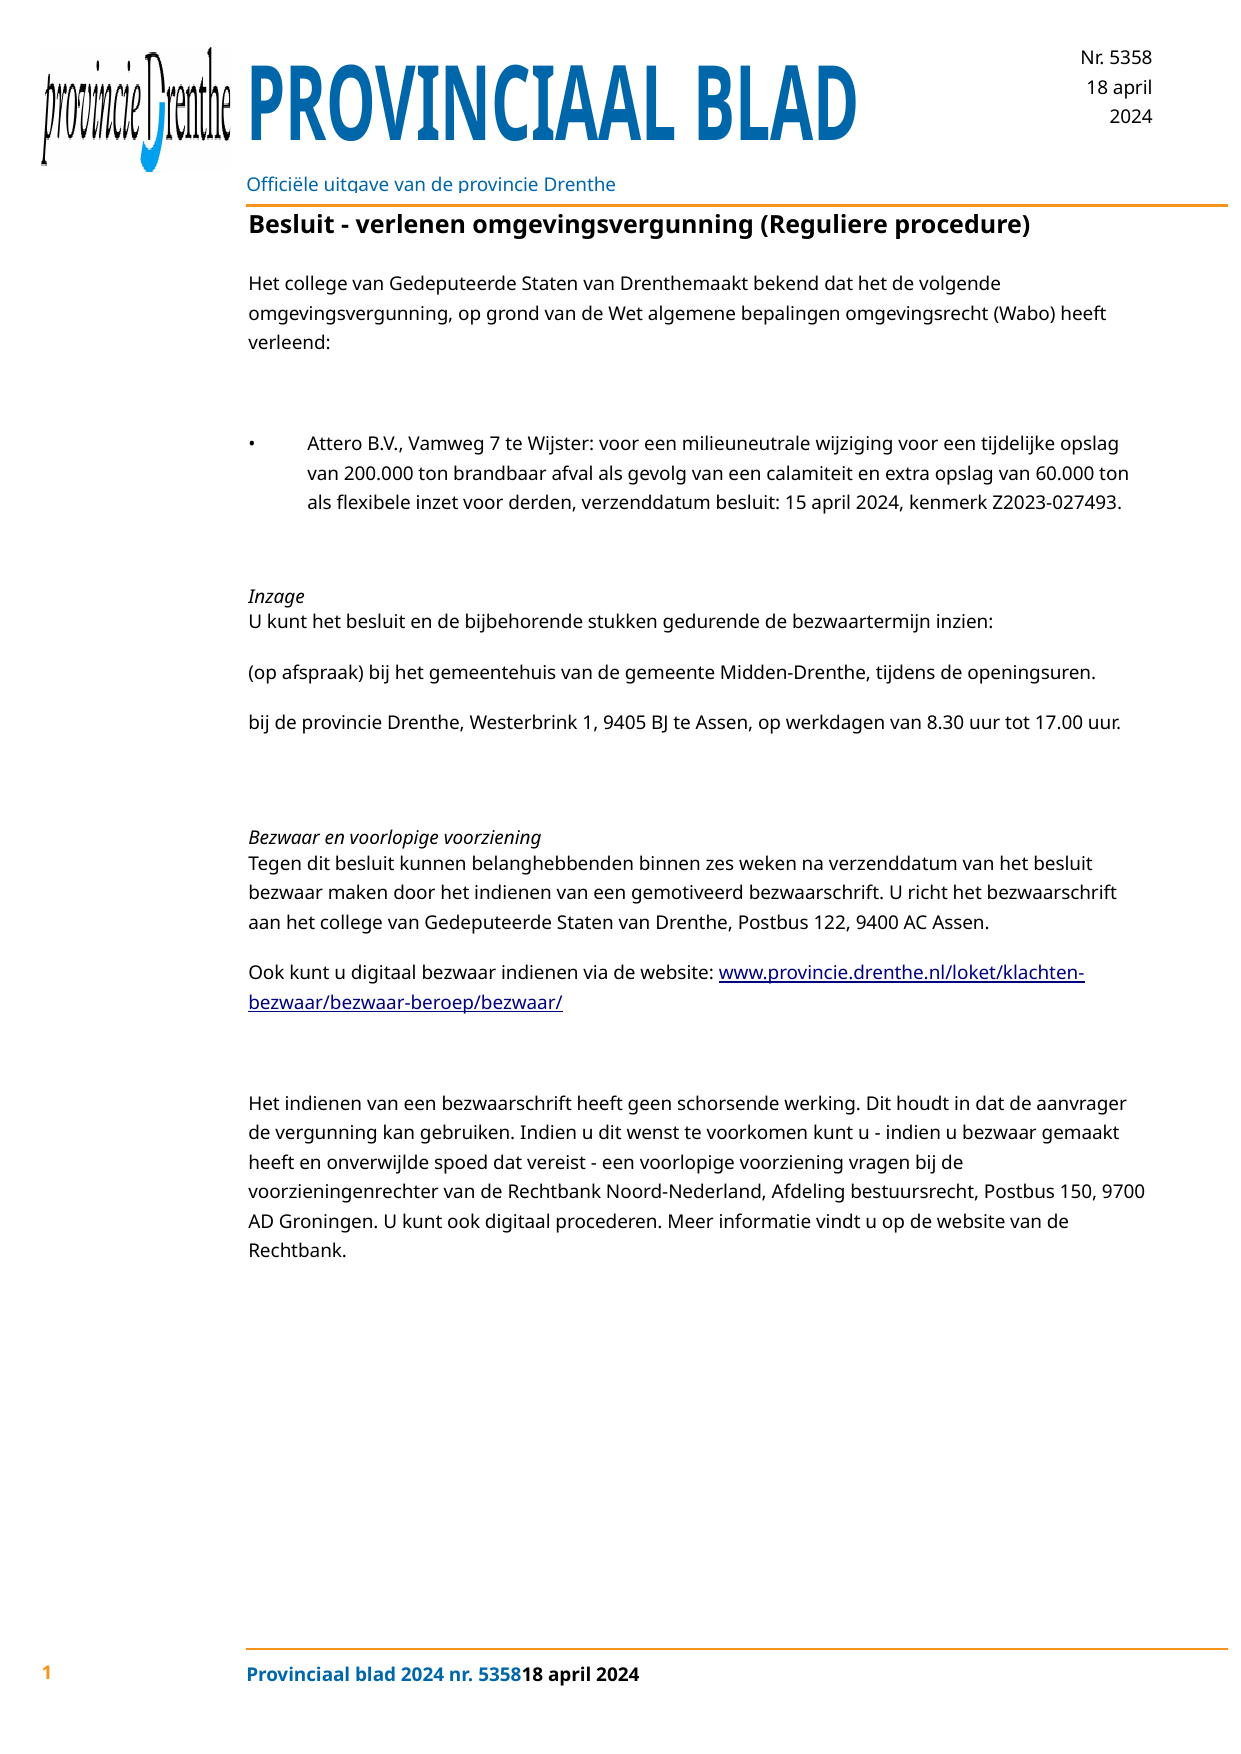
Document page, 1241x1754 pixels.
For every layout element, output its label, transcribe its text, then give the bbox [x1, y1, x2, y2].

text U kunt het besluit en de bijbehorende stukken gedurende de bezwaartermijn inzien: [248, 609, 1152, 634]
text bij de provincie Drenthe, Westerbrink 1, 9405 BJ te Assen, op werkdagen van 8.30 uur tot 17.00 uur. [248, 709, 1152, 735]
text Inzage [248, 583, 1152, 609]
text Bezwaar en voorlopige voorziening [248, 824, 1152, 850]
picture [41, 47, 231, 172]
text Het college van Gedeputeerde Staten van Drenthemaakt bekend dat het de volgende omgevingsvergunning, op grond van de Wet algemene bepalingen omgevingsrecht (Wabo) heeft verleend: [248, 270, 1152, 355]
text (op afspraak) bij het gemeentehuis van de gemeente Midden-Drenthe, tijdens de openingsuren. [248, 659, 1152, 685]
list Attero B.V., Vamweg 7 te Wijster: voor een milieuneutrale wijziging voor een tijdelijke opslag van 200.000 ton brandbaar afval als gevolg van een calamiteit en extra opslag van 60.000 ton als flexibele inzet voor derden, verzenddatum besluit: 15 april 2024, kenmerk Z2023-027493. [248, 430, 1152, 515]
text Tegen dit besluit kunnen belanghebbenden binnen zes weken na verzenddatum van het besluit bezwaar maken door het indienen van een gemotiveerd bezwaarschrift. U richt het bezwaarschrift aan het college van Gedeputeerde Staten van Drenthe, Postbus 122, 9400 AC Assen. [248, 850, 1152, 934]
text Het indienen van een bezwaarschrift heeft geen schorsende werking. Dit houdt in dat de aanvrager de vergunning kan gebruiken. Indien u dit wenst te voorkomen kunt u - indien u bezwaar gemaakt heeft en onverwijlde spoed dat vereist - een voorlopige voorziening vragen bij de voorzieningenrechter van de Rechtbank Noord-Nederland, Afdeling bestuursrecht, Postbus 150, 9700 AD Groningen. U kunt ook digitaal procederen. Meer informatie vindt u op de website van de Rechtbank. [248, 1090, 1152, 1263]
text Ook kunt u digitaal bezwaar indienen via de website: www.provincie.drenthe.nl/loket/klachten-bezwaar/bezwaar-beroep/bezwaar/ [248, 959, 1152, 1014]
text Besluit - verlenen omgevingsvergunning (Reguliere procedure) [248, 207, 1152, 241]
